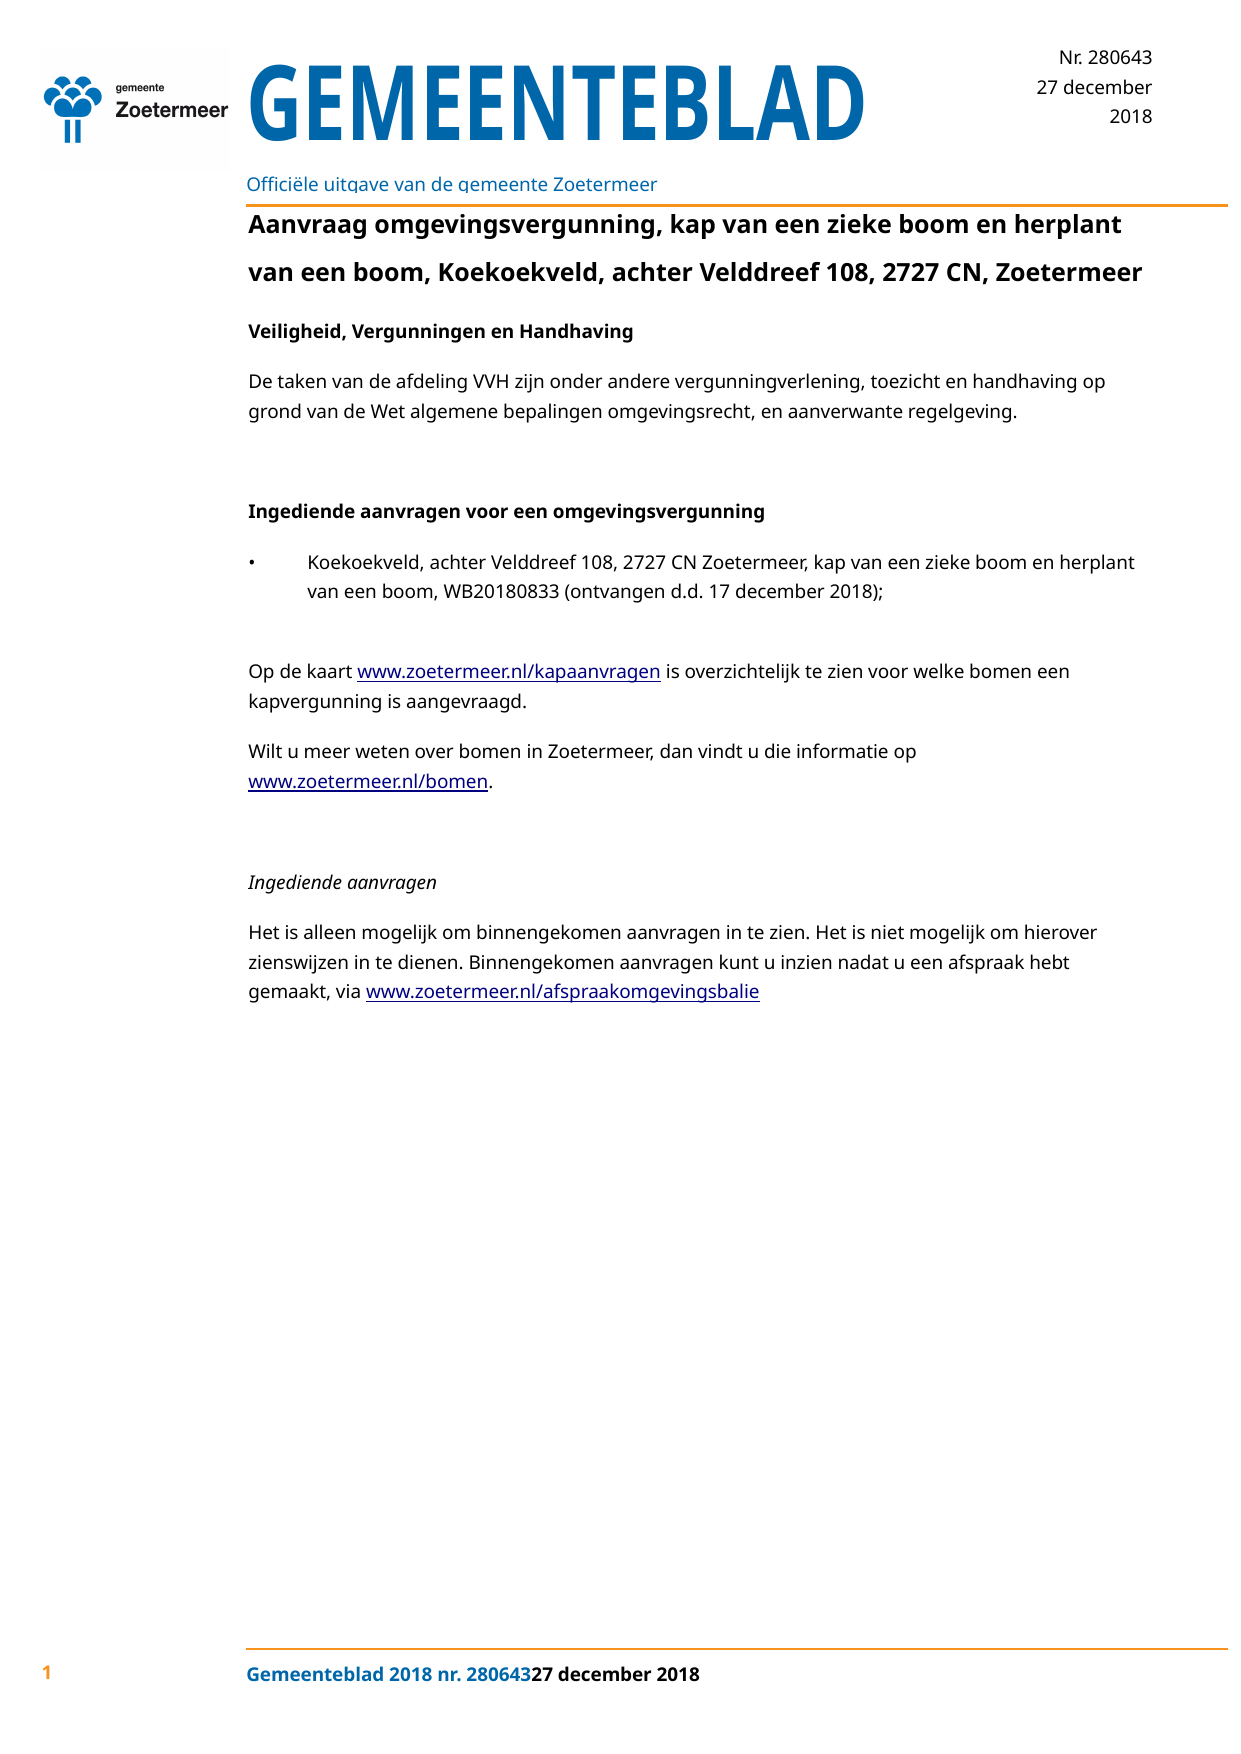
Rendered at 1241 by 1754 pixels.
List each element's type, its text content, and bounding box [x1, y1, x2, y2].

text Ingediende aanvragen voor een omgevingsvergunning [248, 499, 1152, 524]
text Ingediende aanvragen [248, 869, 1152, 895]
text Veiligheid, Vergunningen en Handhaving [248, 318, 1152, 344]
text Wilt u meer weten over bomen in Zoetermeer, dan vindt u die informatie op www.zoetermeer.nl/bomen. [248, 739, 1152, 794]
text De taken van de afdeling VVH zijn onder andere vergunningverlening, toezicht en handhaving op grond van de Wet algemene bepalingen omgevingsrecht, en aanverwante regelgeving. [248, 368, 1152, 424]
picture [41, 47, 231, 172]
text Het is alleen mogelijk om binnengekomen aanvragen in te zien. Het is niet mogelijk om hierover zienswijzen in te dienen. Binnengekomen aanvragen kunt u inzien nadat u een afspraak hebt gemaakt, via www.zoetermeer.nl/afspraakomgevingsbalie [248, 919, 1152, 1004]
text Aanvraag omgevingsvergunning, kap van een zieke boom en herplant van een boom, Koekoekveld, achter Velddreef 108, 2727 CN, Zoetermeer [248, 207, 1152, 288]
text Op de kaart www.zoetermeer.nl/kapaanvragen is overzichtelijk te zien voor welke bomen een kapvergunning is aangevraagd. [248, 659, 1152, 714]
list Koekoekveld, achter Velddreef 108, 2727 CN Zoetermeer, kap van een zieke boom en herplant van een boom, WB20180833 (ontvangen d.d. 17 december 2018); [248, 549, 1152, 604]
